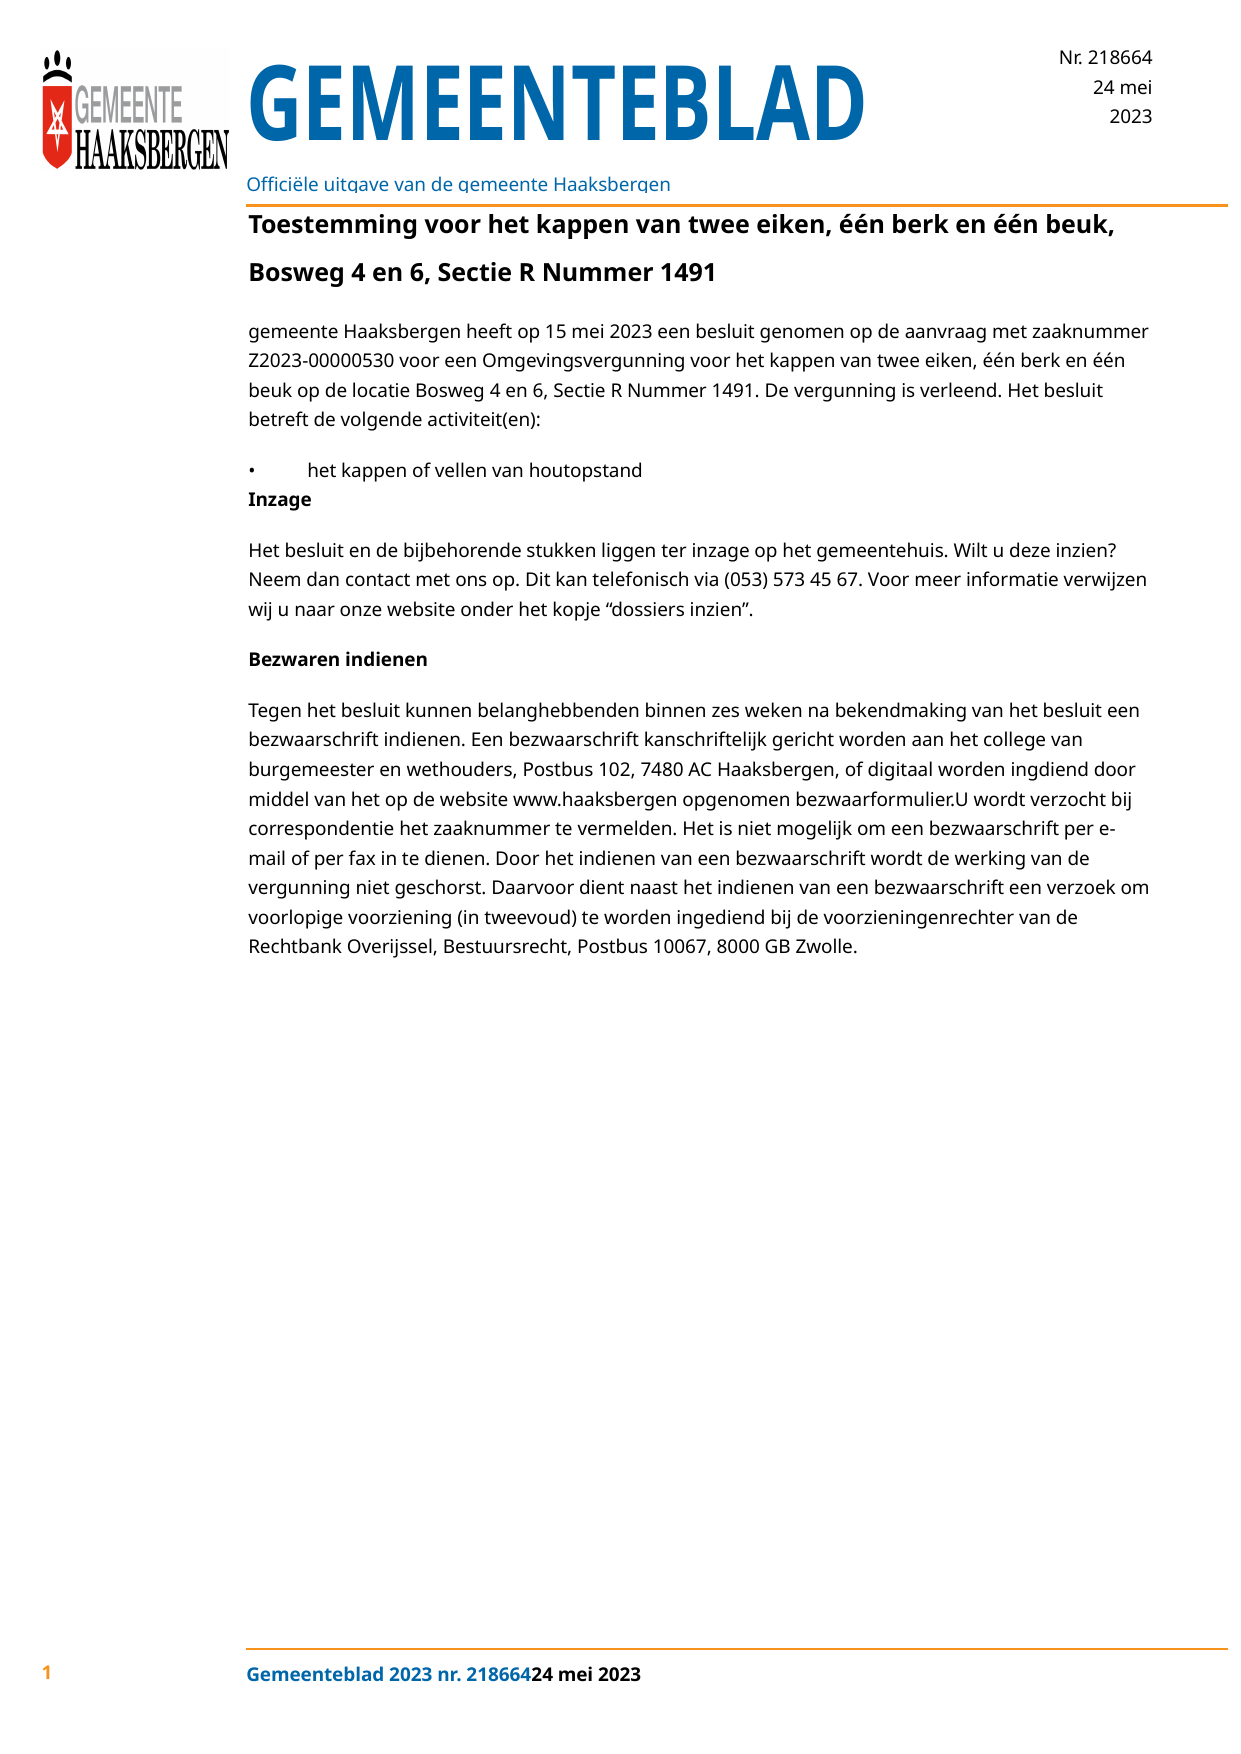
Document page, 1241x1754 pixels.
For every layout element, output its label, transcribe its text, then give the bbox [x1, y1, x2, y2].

list het kappen of vellen van houtopstand [248, 457, 1152, 483]
text Toestemming voor het kappen van twee eiken, één berk en één beuk, Bosweg 4 en 6, Sectie R Nummer 1491 [248, 207, 1152, 288]
text Inzage [248, 487, 1152, 512]
picture [41, 47, 231, 172]
text Tegen het besluit kunnen belanghebbenden binnen zes weken na bekendmaking van het besluit een bezwaarschrift indienen. Een bezwaarschrift kanschriftelijk gericht worden aan het college van burgemeester en wethouders, Postbus 102, 7480 AC Haaksbergen, of digitaal worden ingdiend door middel van het op de website www.haaksbergen opgenomen bezwaarformulier.U wordt verzocht bij correspondentie het zaaknummer te vermelden. Het is niet mogelijk om een bezwaarschrift per e-mail of per fax in te dienen. Door het indienen van een bezwaarschrift wordt de werking van de vergunning niet geschorst. Daarvoor dient naast het indienen van een bezwaarschrift een verzoek om voorlopige voorziening (in tweevoud) te worden ingediend bij de voorzieningenrechter van de Rechtbank Overijssel, Bestuursrecht, Postbus 10067, 8000 GB Zwolle. [248, 697, 1152, 959]
text Het besluit en de bijbehorende stukken liggen ter inzage op het gemeentehuis. Wilt u deze inzien? Neem dan contact met ons op. Dit kan telefonisch via (053) 573 45 67. Voor meer informatie verwijzen wij u naar onze website onder het kopje “dossiers inzien”. [248, 537, 1152, 622]
text gemeente Haaksbergen heeft op 15 mei 2023 een besluit genomen op de aanvraag met zaaknummer Z2023-00000530 voor een Omgevingsvergunning voor het kappen van twee eiken, één berk en één beuk op de locatie Bosweg 4 en 6, Sectie R Nummer 1491. De vergunning is verleend. Het besluit betreft de volgende activiteit(en): [248, 318, 1152, 432]
text Bezwaren indienen [248, 647, 1152, 672]
